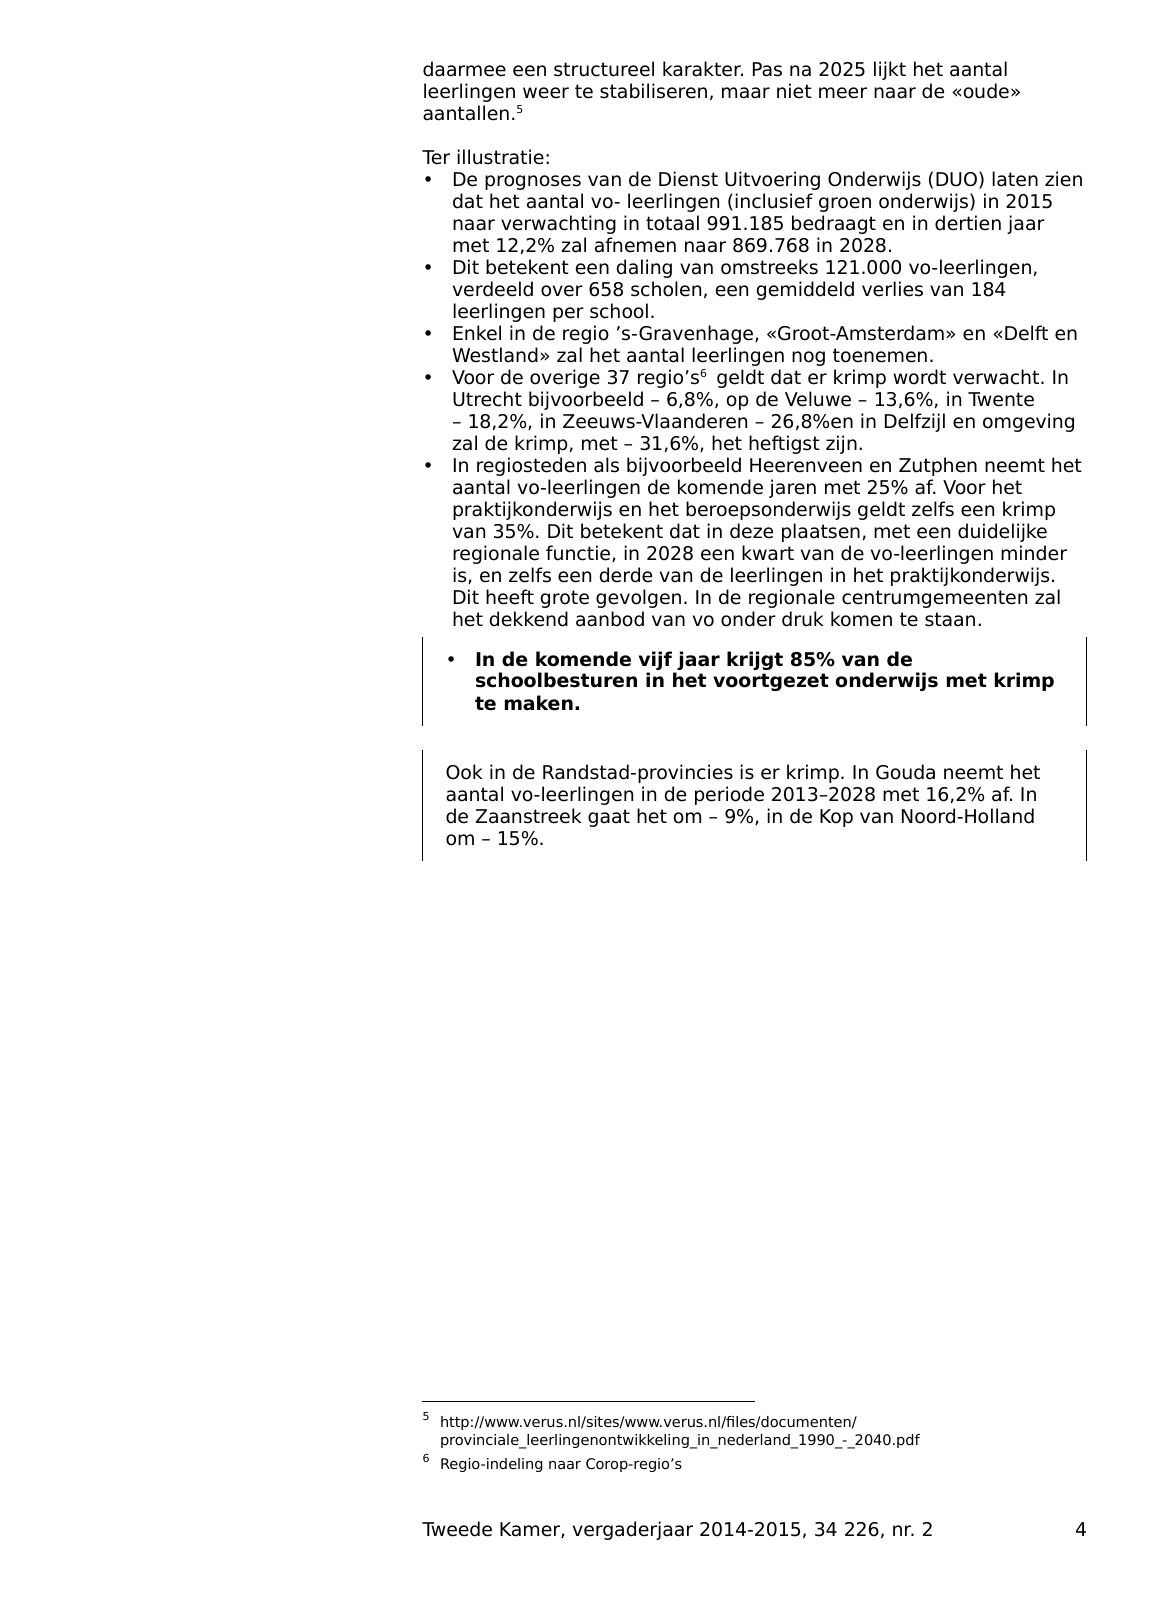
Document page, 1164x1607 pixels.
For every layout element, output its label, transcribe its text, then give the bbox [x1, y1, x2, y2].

table_header • In de komende vijf jaar krijgt 85% van de schoolbesturen in het voortgezet onderwijs met krimp te maken. [423, 637, 1086, 726]
text http://www.verus.nl/sites/www.verus.nl/files/documenten/provinciale_leerlingenontwikkeling_in_nederland_1990_-_2040.pdf [422, 1410, 1087, 1449]
table_header Ook in de Randstad-provincies is er krimp. In Gouda neemt het aantal vo-leerlingen in de periode 2013–2028 met 16,2% af. In de Zaanstreek gaat het om – 9%, in de Kop van Noord-Holland om – 15%. [423, 750, 1086, 861]
text • De prognoses van de Dienst Uitvoering Onderwijs (DUO) laten zien dat het aantal vo- leerlingen (inclusief groen onderwijs) in 2015 naar verwachting in totaal 991.185 bedraagt en in dertien jaar met 12,2% zal afnemen naar 869.768 in 2028. [422, 169, 1087, 257]
text • Dit betekent een daling van omstreeks 121.000 vo-leerlingen, verdeeld over 658 scholen, een gemiddeld verlies van 184 leerlingen per school. [422, 257, 1087, 323]
text Ter illustratie: [422, 147, 1087, 169]
text • Enkel in de regio ’s-Gravenhage, «Groot-Amsterdam» en «Delft en Westland» zal het aantal leerlingen nog toenemen. [422, 323, 1087, 367]
text • In regiosteden als bijvoorbeeld Heerenveen en Zutphen neemt het aantal vo-leerlingen de komende jaren met 25% af. Voor het praktijkonderwijs en het beroepsonderwijs geldt zelfs een krimp van 35%. Dit betekent dat in deze plaatsen, met een duidelijke regionale functie, in 2028 een kwart van de vo-leerlingen minder is, en zelfs een derde van de leerlingen in het praktijkonderwijs. Dit heeft grote gevolgen. In de regionale centrumgemeenten zal het dekkend aanbod van vo onder druk komen te staan. [422, 455, 1087, 631]
text Regio-indeling naar Corop-regio’s [422, 1452, 1087, 1474]
text • Voor de overige 37 regio’s geldt dat er krimp wordt verwacht. In Utrecht bijvoorbeeld – 6,8%, op de Veluwe – 13,6%, in Twente – 18,2%, in Zeeuws-Vlaanderen – 26,8%en in Delfzijl en omgeving zal de krimp, met – 31,6%, het heftigst zijn. [422, 367, 1087, 455]
text daarmee een structureel karakter. Pas na 2025 lijkt het aantal leerlingen weer te stabiliseren, maar niet meer naar de «oude» aantallen. [422, 59, 1087, 125]
